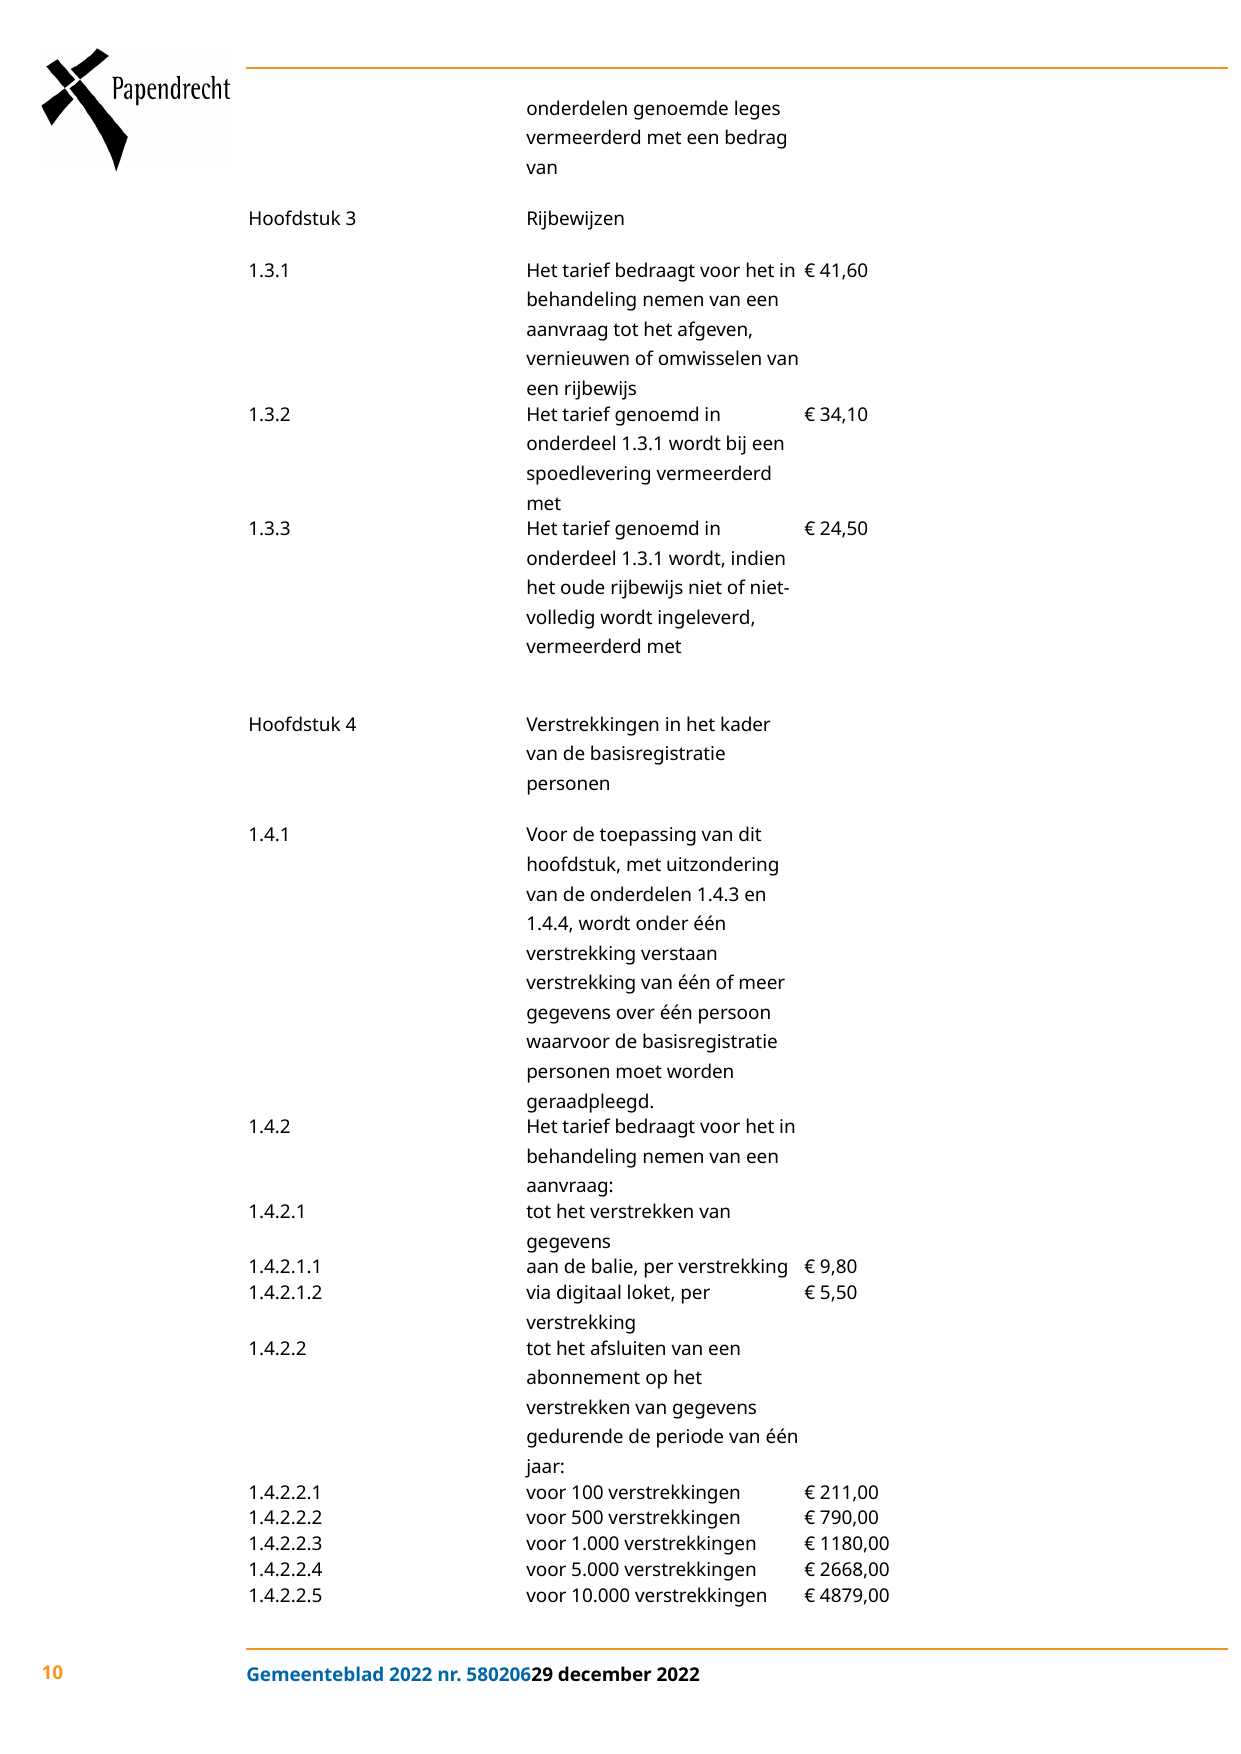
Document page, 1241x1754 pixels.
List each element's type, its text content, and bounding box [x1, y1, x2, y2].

table_cell € 5,50 [804, 1280, 1152, 1335]
table_cell [804, 180, 1152, 205]
table_cell € 4879,00 [804, 1582, 1152, 1607]
table_cell onderdelen genoemde leges vermeerderd met een bedrag van [526, 95, 804, 180]
table_cell voor 100 verstrekkingen [526, 1479, 804, 1504]
table_cell [526, 660, 804, 685]
table_cell 1.4.2.1.2 [248, 1280, 526, 1335]
table_cell [526, 685, 804, 711]
table_cell 1.4.2.2.5 [248, 1582, 526, 1607]
table_cell € 24,50 [804, 515, 1152, 659]
table_cell 1.3.1 [248, 257, 526, 401]
table_cell 1.4.2.2.2 [248, 1505, 526, 1530]
table_cell 1.4.2.2.1 [248, 1479, 526, 1504]
table_cell Verstrekkingen in het kader van de basisregistratie personen [526, 711, 804, 796]
table_cell tot het afsluiten van een abonnement op het verstrekken van gegevens gedurende de periode van één jaar: [526, 1335, 804, 1479]
table_cell 1.4.2.2.3 [248, 1530, 526, 1556]
table_cell Het tarief genoemd in onderdeel 1.3.1 wordt bij een spoedlevering vermeerderd met [526, 401, 804, 515]
table_cell [804, 822, 1152, 1113]
table_cell [804, 1335, 1152, 1479]
table_cell Hoofdstuk 4 [248, 711, 526, 796]
table_cell voor 10.000 verstrekkingen [526, 1582, 804, 1607]
table_cell € 9,80 [804, 1254, 1152, 1279]
table_cell aan de balie, per verstrekking [526, 1254, 804, 1279]
table_cell € 1180,00 [804, 1530, 1152, 1556]
table_cell 1.4.1 [248, 822, 526, 1113]
table_cell [804, 685, 1152, 711]
table_cell € 41,60 [804, 257, 1152, 401]
table_cell [804, 796, 1152, 822]
table_cell € 34,10 [804, 401, 1152, 515]
table_cell € 211,00 [804, 1479, 1152, 1504]
table_cell [526, 180, 804, 205]
table_cell tot het verstrekken van gegevens [526, 1199, 804, 1254]
table_cell Hoofdstuk 3 [248, 205, 526, 231]
table_cell voor 500 verstrekkingen [526, 1505, 804, 1530]
table_cell [248, 660, 526, 685]
table_cell [248, 231, 526, 257]
table_cell [248, 95, 526, 180]
table_cell voor 5.000 verstrekkingen [526, 1556, 804, 1582]
table_cell [804, 1114, 1152, 1198]
table_cell [248, 796, 526, 822]
table_cell Het tarief genoemd in onderdeel 1.3.1 wordt, indien het oude rijbewijs niet of niet-volledig wordt ingeleverd, vermeerderd met [526, 515, 804, 659]
table_cell 1.4.2.1.1 [248, 1254, 526, 1279]
table_cell voor 1.000 verstrekkingen [526, 1530, 804, 1556]
table_cell € 2668,00 [804, 1556, 1152, 1582]
table_cell [248, 180, 526, 205]
table_cell 1.4.2.1 [248, 1199, 526, 1254]
table_cell [804, 711, 1152, 796]
picture [41, 47, 231, 172]
table_cell [804, 1199, 1152, 1254]
table_cell [526, 796, 804, 822]
table_cell € 790,00 [804, 1505, 1152, 1530]
table_cell [526, 231, 804, 257]
table_cell Het tarief bedraagt voor het in behandeling nemen van een aanvraag tot het afgeven, vernieuwen of omwisselen van een rijbewijs [526, 257, 804, 401]
table_cell Voor de toepassing van dit hoofdstuk, met uitzondering van de onderdelen 1.4.3 en 1.4.4, wordt onder één verstrekking verstaan verstrekking van één of meer gegevens over één persoon waarvoor de basisregistratie personen moet worden geraadpleegd. [526, 822, 804, 1113]
table_cell [804, 231, 1152, 257]
table_cell 1.3.3 [248, 515, 526, 659]
table_cell Rijbewijzen [526, 205, 804, 231]
table_cell 1.4.2.2.4 [248, 1556, 526, 1582]
table_cell 1.4.2 [248, 1114, 526, 1198]
table_cell [248, 685, 526, 711]
table_cell via digitaal loket, per verstrekking [526, 1280, 804, 1335]
table_cell Het tarief bedraagt voor het in behandeling nemen van een aanvraag: [526, 1114, 804, 1198]
table_cell [804, 95, 1152, 180]
table_cell 1.3.2 [248, 401, 526, 515]
table_cell [804, 205, 1152, 231]
table_cell [804, 660, 1152, 685]
table_cell 1.4.2.2 [248, 1335, 526, 1479]
